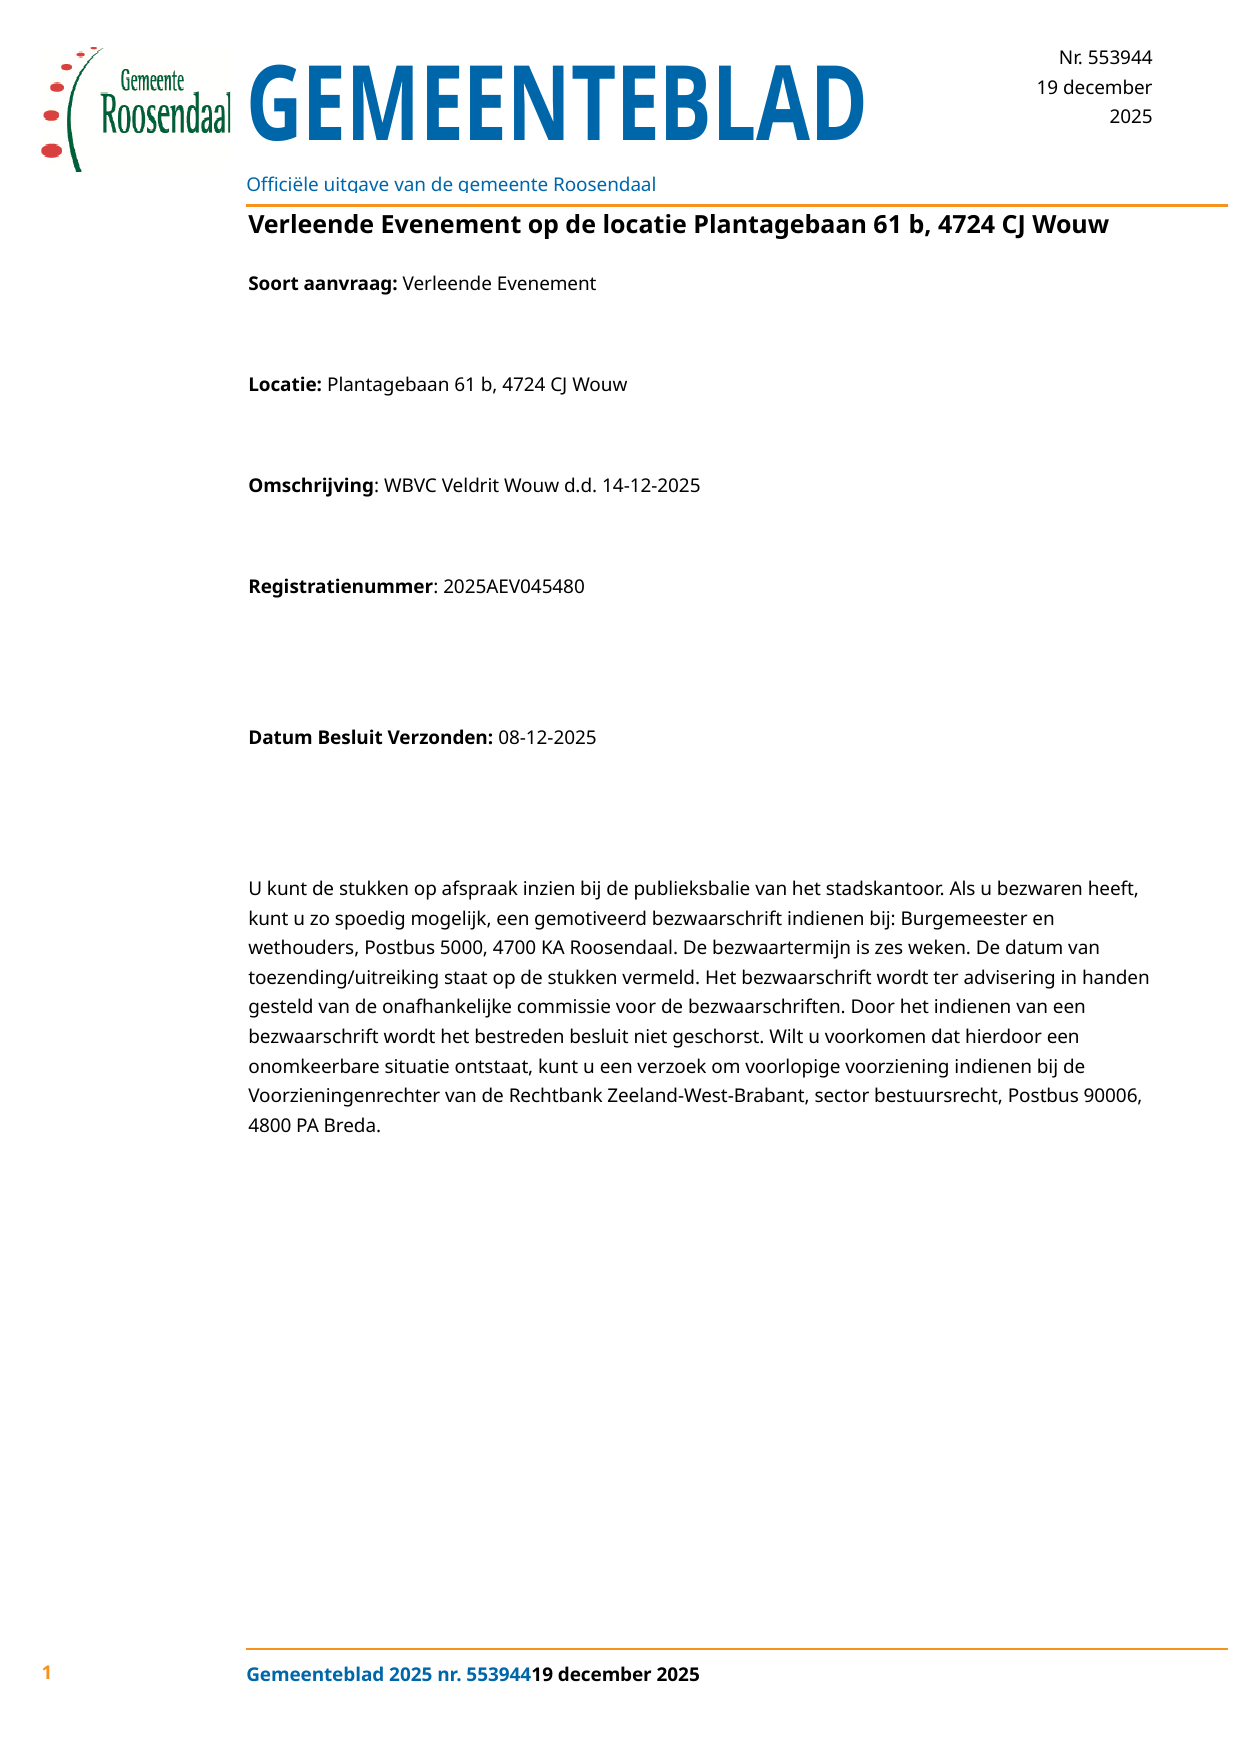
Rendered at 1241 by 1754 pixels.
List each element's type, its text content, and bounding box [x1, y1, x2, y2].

text Omschrijving: WBVC Veldrit Wouw d.d. 14-12-2025 [248, 472, 1152, 498]
picture [41, 47, 231, 172]
text Locatie: Plantagebaan 61 b, 4724 CJ Wouw [248, 371, 1152, 397]
text Verleende Evenement op de locatie Plantagebaan 61 b, 4724 CJ Wouw [248, 207, 1152, 241]
text U kunt de stukken op afspraak inzien bij de publieksbalie van het stadskantoor. Als u bezwaren heeft, kunt u zo spoedig mogelijk, een gemotiveerd bezwaarschrift indienen bij: Burgemeester en wethouders, Postbus 5000, 4700 KA Roosendaal. De bezwaartermijn is zes weken. De datum van toezending/uitreiking staat op de stukken vermeld. Het bezwaarschrift wordt ter advisering in handen gesteld van de onafhankelijke commissie voor de bezwaarschriften. Door het indienen van een bezwaarschrift wordt het bestreden besluit niet geschorst. Wilt u voorkomen dat hierdoor een onomkeerbare situatie ontstaat, kunt u een verzoek om voorlopige voorziening indienen bij de Voorzieningenrechter van de Rechtbank Zeeland-West-Brabant, sector bestuursrecht, Postbus 90006, 4800 PA Breda. [248, 875, 1152, 1138]
text Soort aanvraag: Verleende Evenement [248, 270, 1152, 296]
text Registratienummer: 2025AEV045480 [248, 573, 1152, 598]
text Datum Besluit Verzonden: 08-12-2025 [248, 724, 1152, 750]
